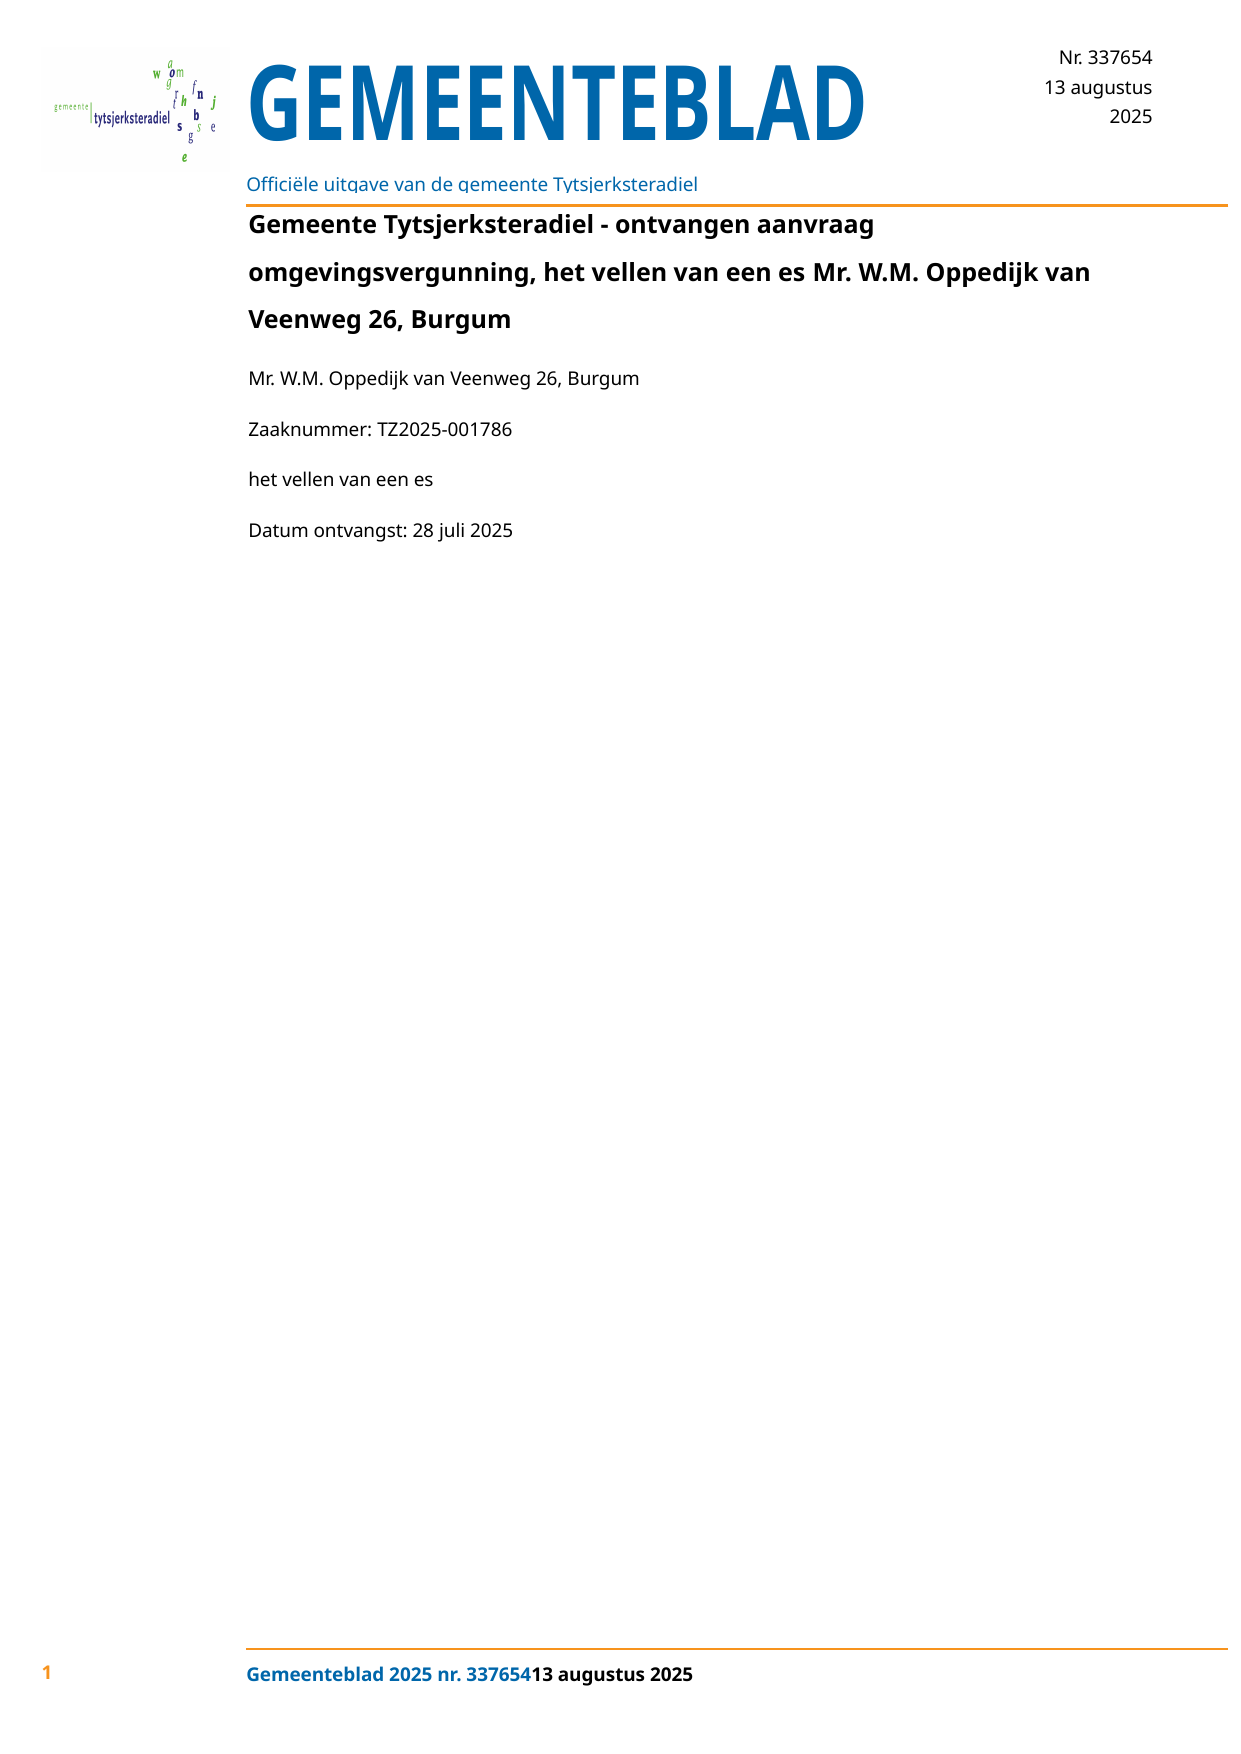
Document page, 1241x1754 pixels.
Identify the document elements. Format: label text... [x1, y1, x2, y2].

text Zaaknummer: TZ2025-001786 [248, 416, 1152, 442]
picture [41, 47, 231, 172]
text het vellen van een es [248, 466, 1152, 492]
text Gemeente Tytsjerksteradiel - ontvangen aanvraag omgevingsvergunning, het vellen van een es Mr. W.M. Oppedijk van Veenweg 26, Burgum [248, 207, 1152, 336]
text Datum ontvangst: 28 juli 2025 [248, 517, 1152, 542]
text Mr. W.M. Oppedijk van Veenweg 26, Burgum [248, 366, 1152, 391]
